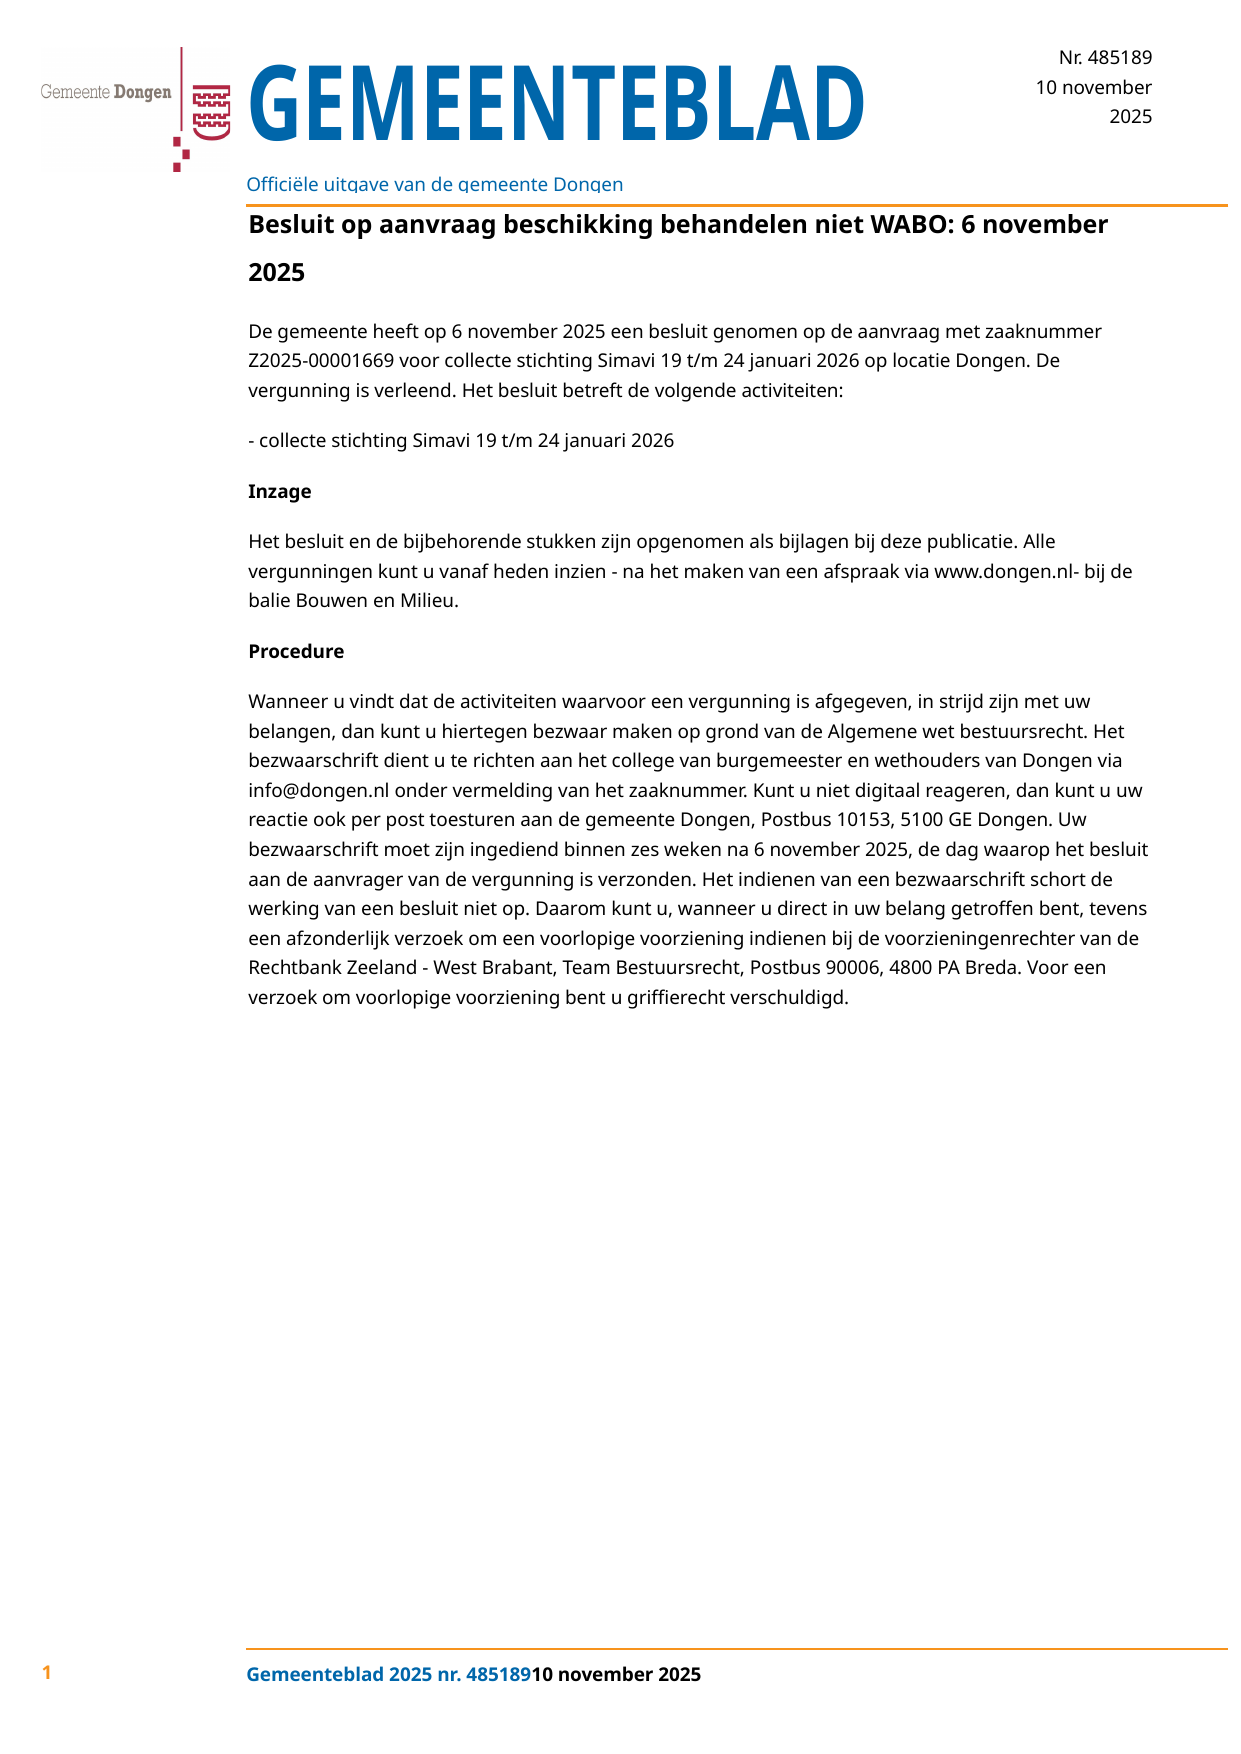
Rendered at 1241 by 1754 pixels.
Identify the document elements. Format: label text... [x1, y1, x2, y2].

picture [41, 47, 231, 172]
text - collecte stichting Simavi 19 t/m 24 januari 2026 [248, 427, 1152, 453]
text Besluit op aanvraag beschikking behandelen niet WABO: 6 november 2025 [248, 207, 1152, 288]
text Het besluit en de bijbehorende stukken zijn opgenomen als bijlagen bij deze publicatie. Alle vergunningen kunt u vanaf heden inzien - na het maken van een afspraak via www.dongen.nl- bij de balie Bouwen en Milieu. [248, 528, 1152, 613]
text Inzage [248, 478, 1152, 504]
text Procedure [248, 638, 1152, 664]
text Wanneer u vindt dat de activiteiten waarvoor een vergunning is afgegeven, in strijd zijn met uw belangen, dan kunt u hiertegen bezwaar maken op grond van de Algemene wet bestuursrecht. Het bezwaarschrift dient u te richten aan het college van burgemeester en wethouders van Dongen via info@dongen.nl onder vermelding van het zaaknummer. Kunt u niet digitaal reageren, dan kunt u uw reactie ook per post toesturen aan de gemeente Dongen, Postbus 10153, 5100 GE Dongen. Uw bezwaarschrift moet zijn ingediend binnen zes weken na 6 november 2025, de dag waarop het besluit aan de aanvrager van de vergunning is verzonden. Het indienen van een bezwaarschrift schort de werking van een besluit niet op. Daarom kunt u, wanneer u direct in uw belang getroffen bent, tevens een afzonderlijk verzoek om een voorlopige voorziening indienen bij de voorzieningenrechter van de Rechtbank Zeeland - West Brabant, Team Bestuursrecht, Postbus 90006, 4800 PA Breda. Voor een verzoek om voorlopige voorziening bent u griffierecht verschuldigd. [248, 688, 1152, 1010]
text De gemeente heeft op 6 november 2025 een besluit genomen op de aanvraag met zaaknummer Z2025-00001669 voor collecte stichting Simavi 19 t/m 24 januari 2026 op locatie Dongen. De vergunning is verleend. Het besluit betreft de volgende activiteiten: [248, 318, 1152, 403]
